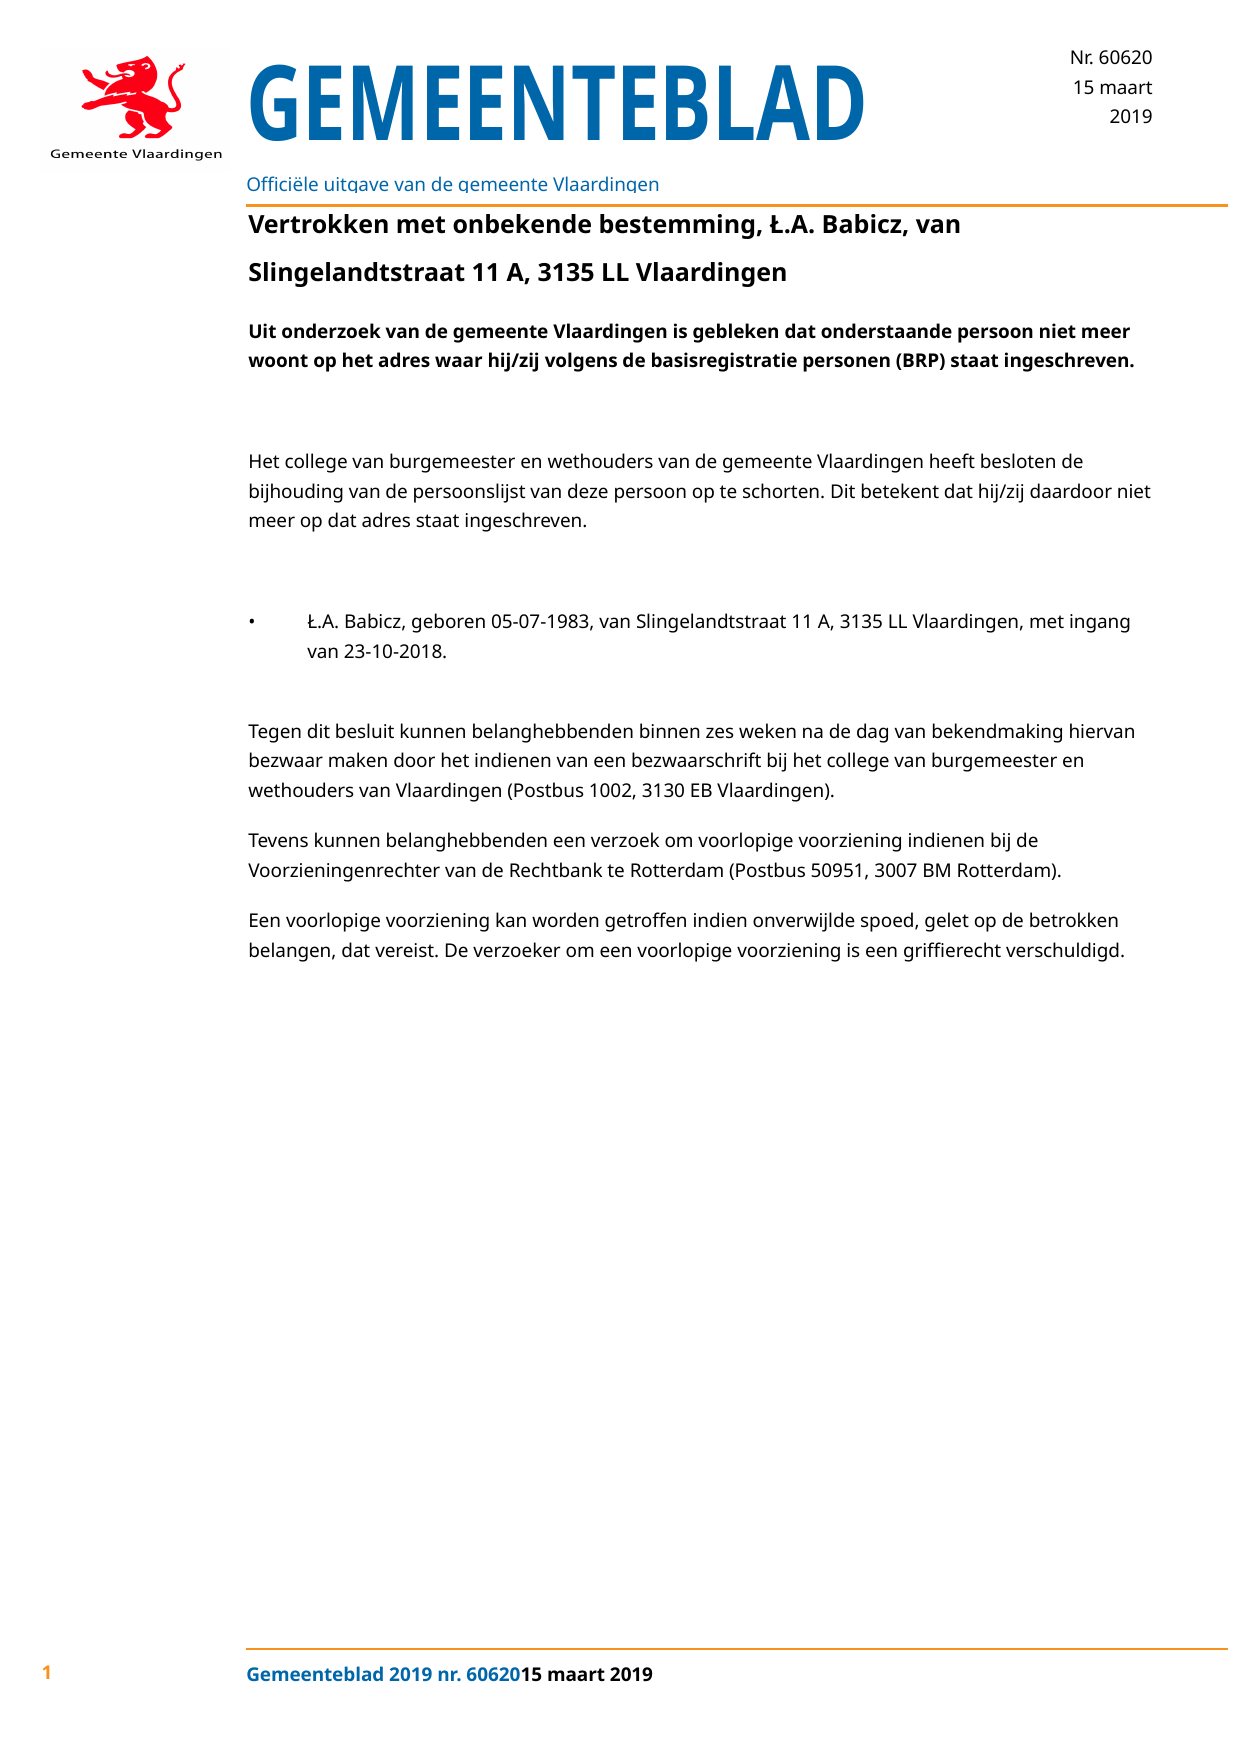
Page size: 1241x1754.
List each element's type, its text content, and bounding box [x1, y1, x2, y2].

text Een voorlopige voorziening kan worden getroffen indien onverwijlde spoed, gelet op de betrokken belangen, dat vereist. De verzoeker om een voorlopige voorziening is een griffierecht verschuldigd. [248, 907, 1152, 963]
text Tevens kunnen belanghebbenden een verzoek om voorlopige voorziening indienen bij de Voorzieningenrechter van de Rechtbank te Rotterdam (Postbus 50951, 3007 BM Rotterdam). [248, 827, 1152, 883]
picture [41, 47, 231, 172]
text Tegen dit besluit kunnen belanghebbenden binnen zes weken na de dag van bekendmaking hiervan bezwaar maken door het indienen van een bezwaarschrift bij het college van burgemeester en wethouders van Vlaardingen (Postbus 1002, 3130 EB Vlaardingen). [248, 718, 1152, 803]
text Vertrokken met onbekende bestemming, Ł.A. Babicz, van Slingelandtstraat 11 A, 3135 LL Vlaardingen [248, 207, 1152, 288]
text Uit onderzoek van de gemeente Vlaardingen is gebleken dat onderstaande persoon niet meer woont op het adres waar hij/zij volgens de basisregistratie personen (BRP) staat ingeschreven. [248, 318, 1152, 373]
text Het college van burgemeester en wethouders van de gemeente Vlaardingen heeft besloten de bijhouding van de persoonslijst van deze persoon op te schorten. Dit betekent dat hij/zij daardoor niet meer op dat adres staat ingeschreven. [248, 448, 1152, 533]
list Ł.A. Babicz, geboren 05-07-1983, van Slingelandtstraat 11 A, 3135 LL Vlaardingen, met ingang van 23-10-2018. [248, 608, 1152, 664]
